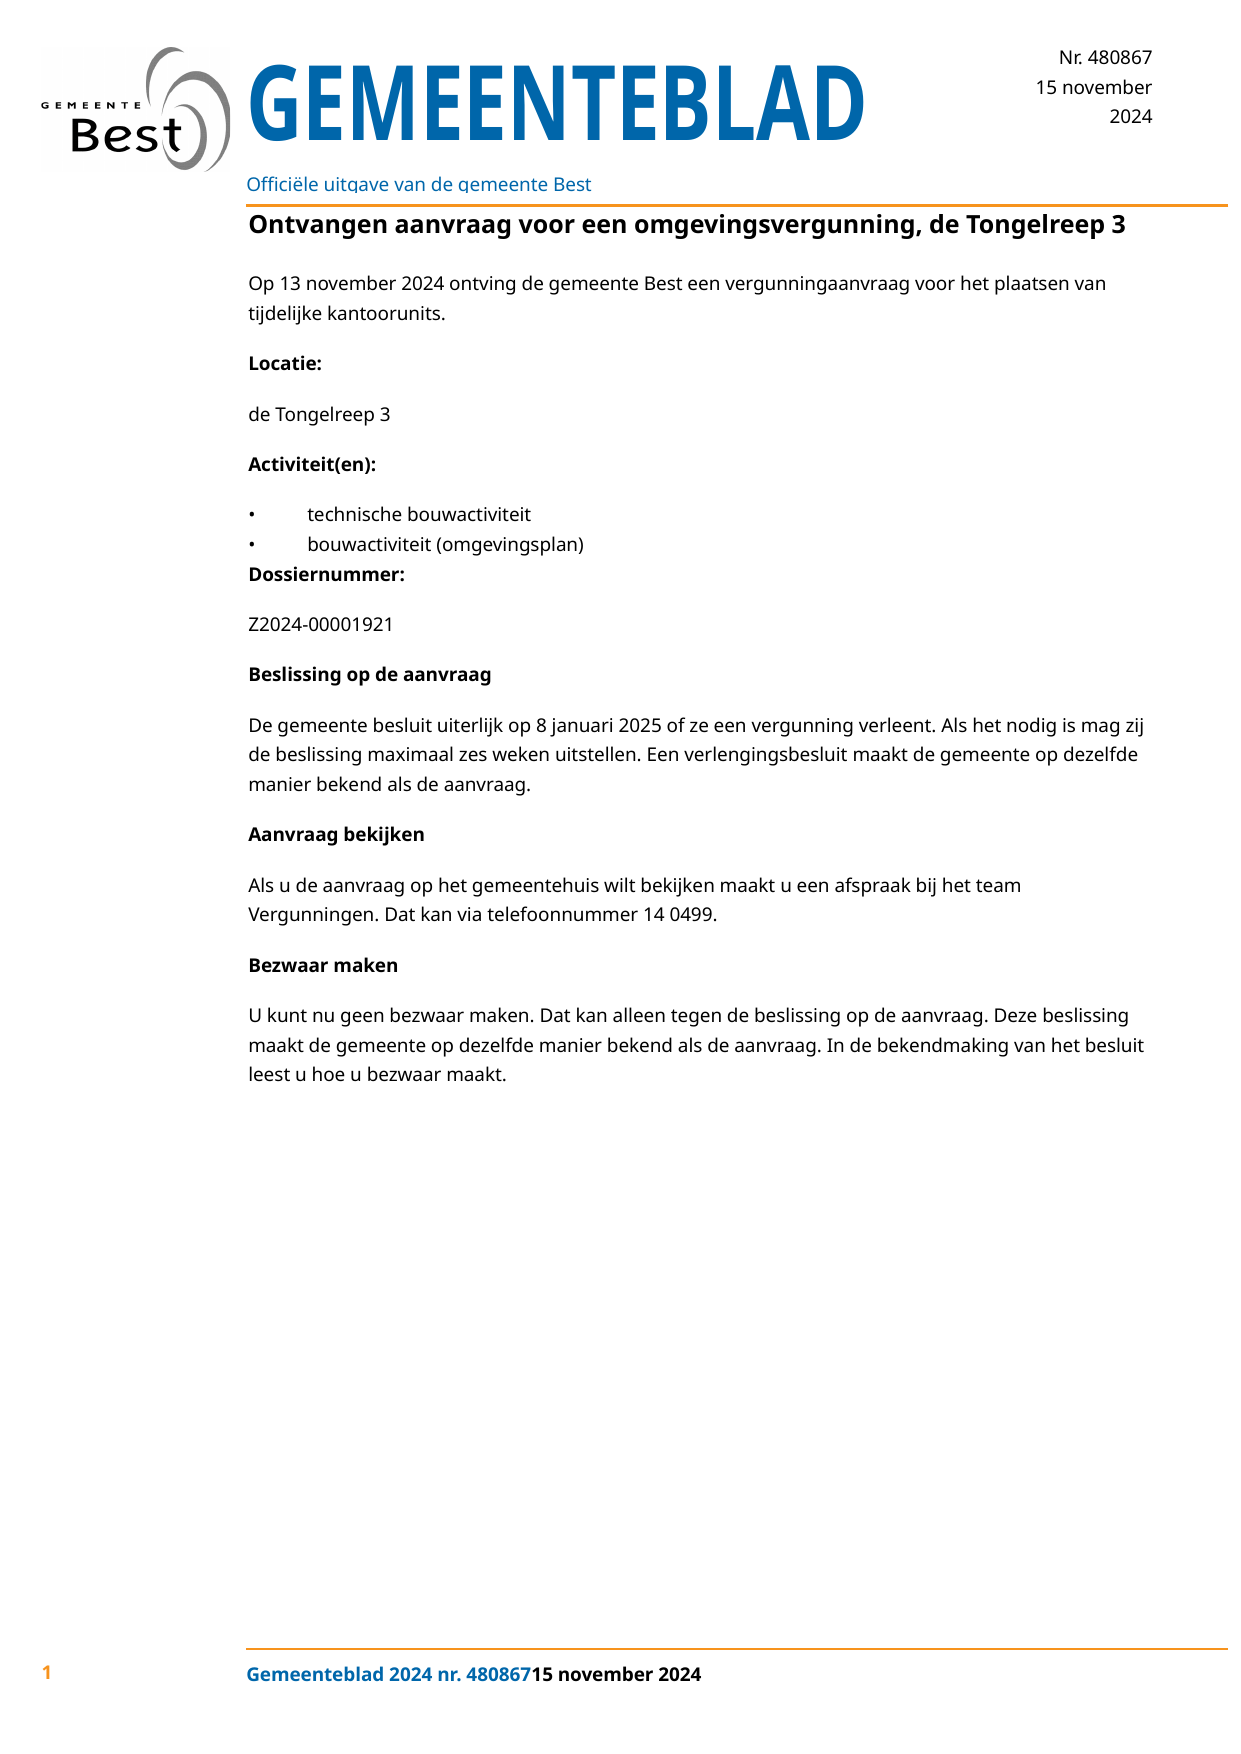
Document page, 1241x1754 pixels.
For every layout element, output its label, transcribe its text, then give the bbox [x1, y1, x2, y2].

text Aanvraag bekijken [248, 822, 1152, 847]
text Locatie: [248, 350, 1152, 376]
text Als u de aanvraag op het gemeentehuis wilt bekijken maakt u een afspraak bij het team Vergunningen. Dat kan via telefoonnummer 14 0499. [248, 872, 1152, 927]
list bouwactiviteit (omgevingsplan) [248, 531, 1152, 557]
text Op 13 november 2024 ontving de gemeente Best een vergunningaanvraag voor het plaatsen van tijdelijke kantoorunits. [248, 270, 1152, 326]
text Dossiernummer: [248, 561, 1152, 586]
picture [41, 47, 231, 172]
text Z2024-00001921 [248, 611, 1152, 637]
list technische bouwactiviteit [248, 502, 1152, 527]
text Activiteit(en): [248, 451, 1152, 477]
text Bezwaar maken [248, 952, 1152, 978]
text Ontvangen aanvraag voor een omgevingsvergunning, de Tongelreep 3 [248, 207, 1152, 241]
text U kunt nu geen bezwaar maken. Dat kan alleen tegen de beslissing op de aanvraag. Deze beslissing maakt de gemeente op dezelfde manier bekend als de aanvraag. In de bekendmaking van het besluit leest u hoe u bezwaar maakt. [248, 1002, 1152, 1087]
text De gemeente besluit uiterlijk op 8 januari 2025 of ze een vergunning verleent. Als het nodig is mag zij de beslissing maximaal zes weken uitstellen. Een verlengingsbesluit maakt de gemeente op dezelfde manier bekend als de aanvraag. [248, 712, 1152, 797]
text Beslissing op de aanvraag [248, 662, 1152, 687]
text de Tongelreep 3 [248, 401, 1152, 426]
